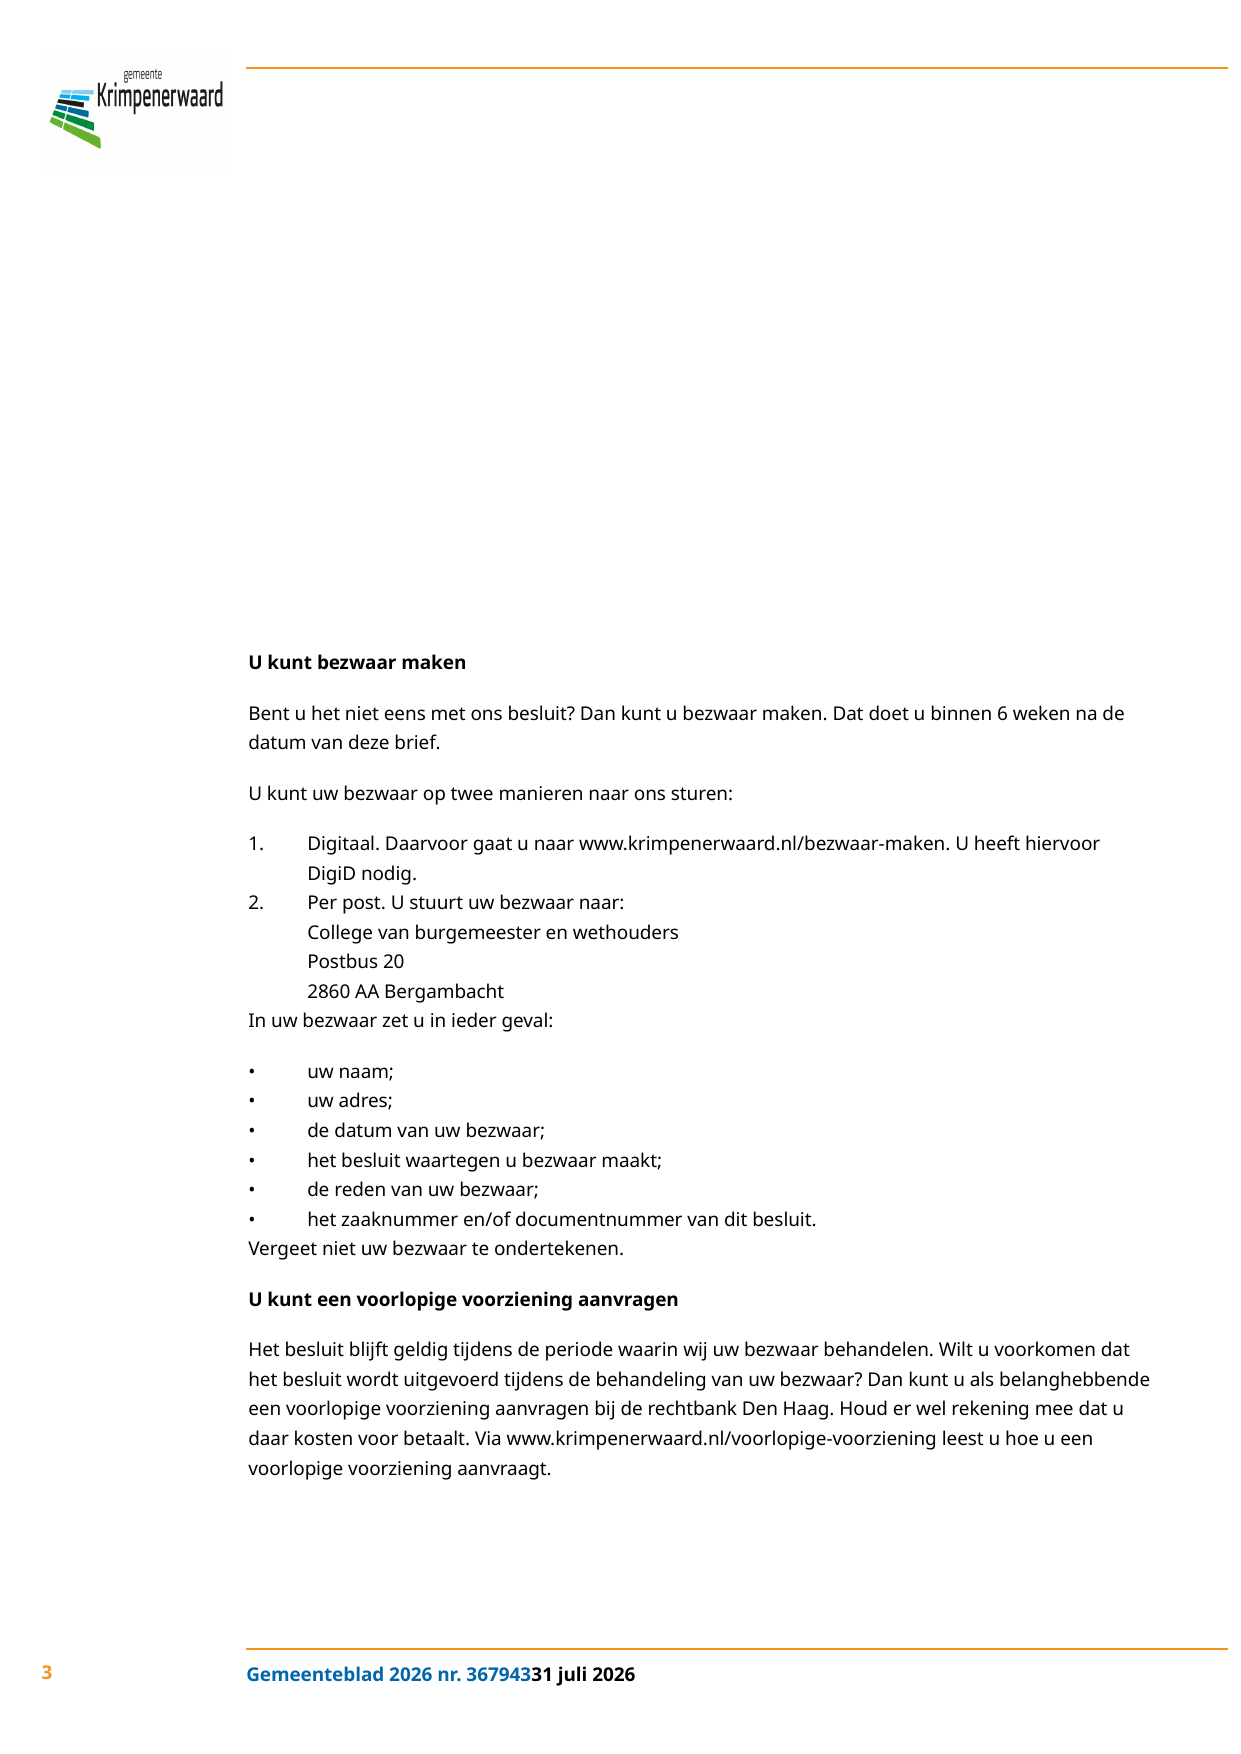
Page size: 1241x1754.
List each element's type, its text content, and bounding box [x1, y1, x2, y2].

list Digitaal. Daarvoor gaat u naar www.krimpenerwaard.nl/bezwaar-maken. U heeft hiervoor DigiD nodig. [248, 830, 1152, 886]
text Het besluit blijft geldig tijdens de periode waarin wij uw bezwaar behandelen. Wilt u voorkomen dat het besluit wordt uitgevoerd tijdens de behandeling van uw bezwaar? Dan kunt u als belanghebbende een voorlopige voorziening aanvragen bij de rechtbank Den Haag. Houd er wel rekening mee dat u daar kosten voor betaalt. Via www.krimpenerwaard.nl/voorlopige-voorziening leest u hoe u een voorlopige voorziening aanvraagt. [248, 1336, 1152, 1481]
list uw adres; [248, 1088, 1152, 1113]
list het zaaknummer en/of documentnummer van dit besluit. [248, 1206, 1152, 1232]
picture [41, 47, 231, 172]
text U kunt een voorlopige voorziening aanvragen [248, 1286, 1152, 1312]
list het besluit waartegen u bezwaar maakt; [248, 1147, 1152, 1173]
list 2860 AA Bergambacht [248, 978, 1152, 1004]
list de reden van uw bezwaar; [248, 1176, 1152, 1202]
list de datum van uw bezwaar; [248, 1117, 1152, 1143]
list Per post. U stuurt uw bezwaar naar: [248, 889, 1152, 915]
list College van burgemeester en wethouders [248, 919, 1152, 945]
text U kunt uw bezwaar op twee manieren naar ons sturen: [248, 780, 1152, 806]
list uw naam; [248, 1058, 1152, 1084]
text In uw bezwaar zet u in ieder geval: [248, 1008, 1152, 1033]
text Bent u het niet eens met ons besluit? Dan kunt u bezwaar maken. Dat doet u binnen 6 weken na de datum van deze brief. [248, 700, 1152, 755]
list Postbus 20 [248, 948, 1152, 974]
text U kunt bezwaar maken [248, 649, 1152, 675]
text Vergeet niet uw bezwaar te ondertekenen. [248, 1236, 1152, 1261]
